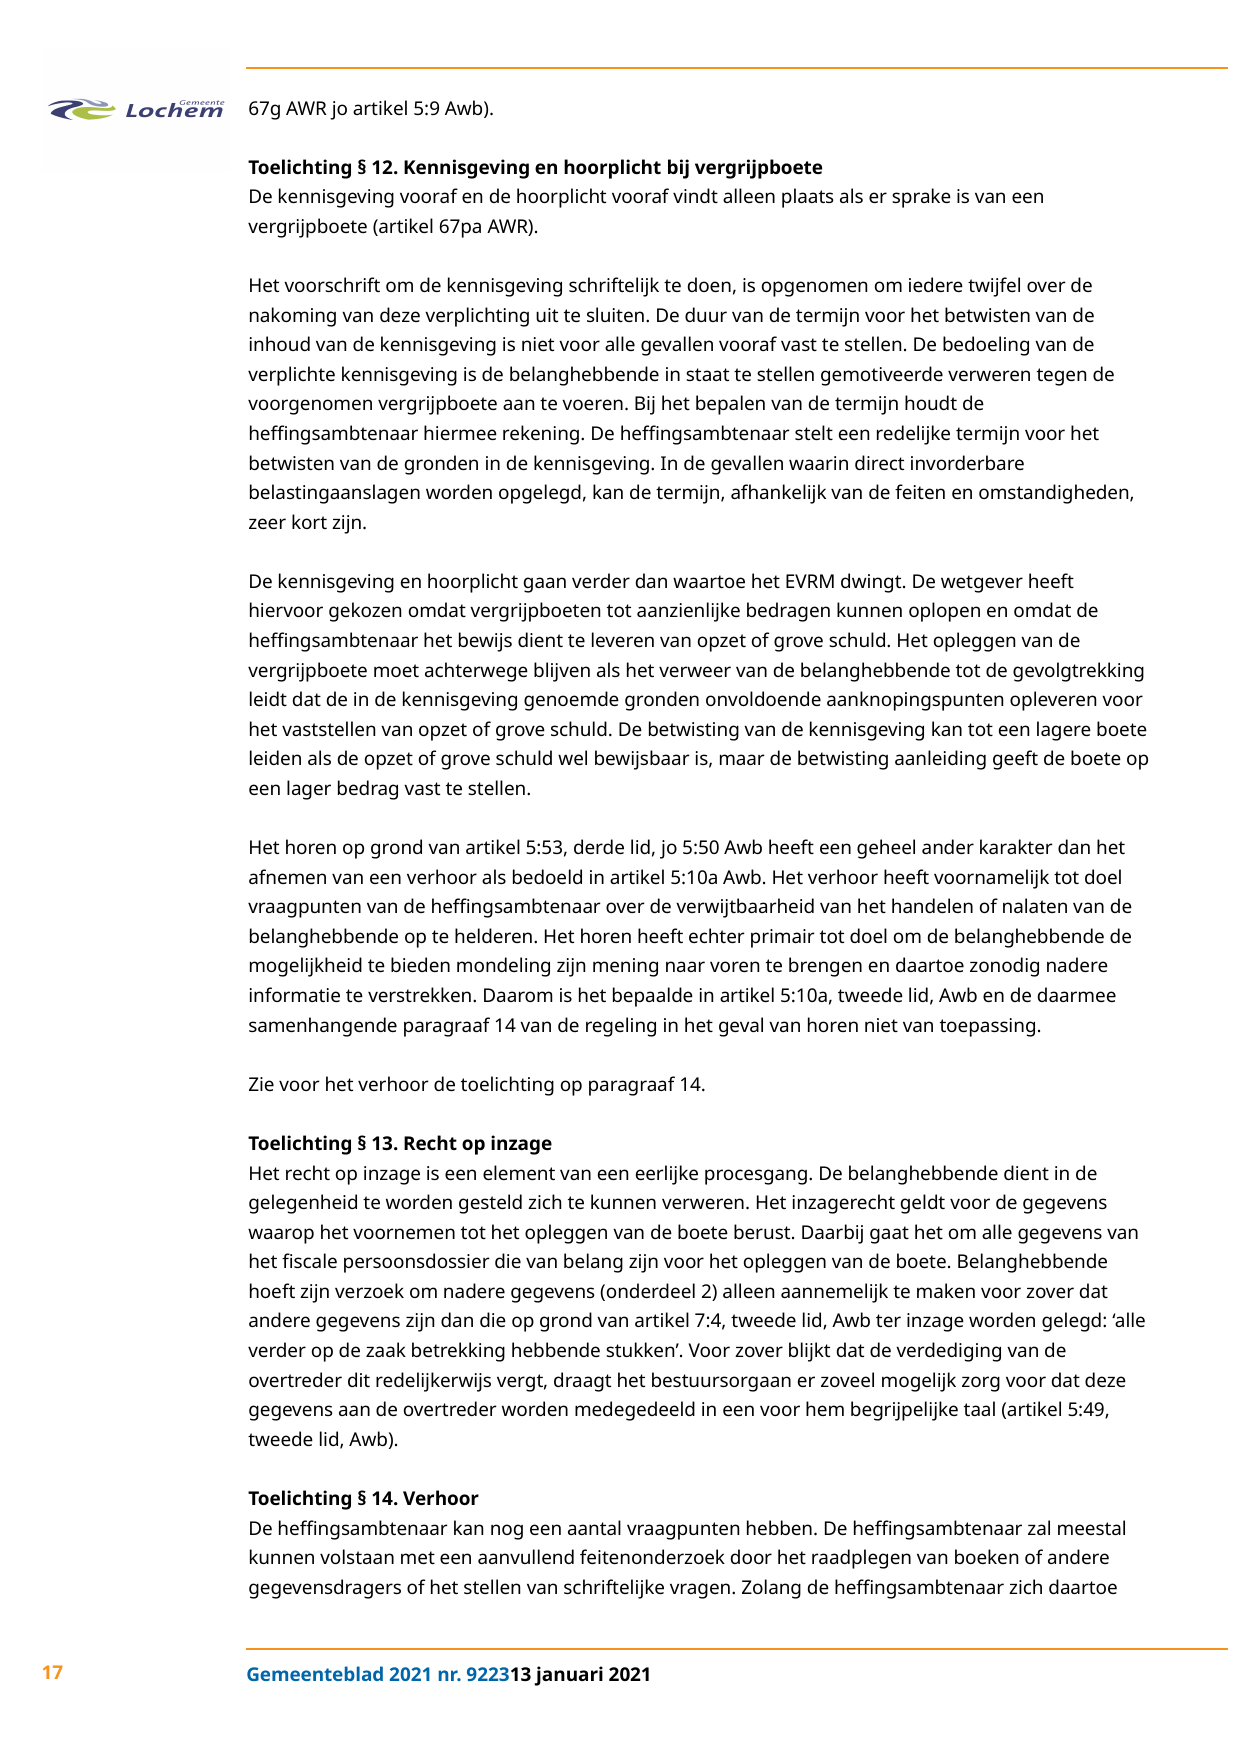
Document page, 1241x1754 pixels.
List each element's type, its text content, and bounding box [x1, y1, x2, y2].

text Het recht op inzage is een element van een eerlijke procesgang. De belanghebbende dient in de gelegenheid te worden gesteld zich te kunnen verweren. Het inzagerecht geldt voor de gegevens waarop het voornemen tot het opleggen van de boete berust. Daarbij gaat het om alle gegevens van het fiscale persoonsdossier die van belang zijn voor het opleggen van de boete. Belanghebbende hoeft zijn verzoek om nadere gegevens (onderdeel 2) alleen aannemelijk te maken voor zover dat andere gegevens zijn dan die op grond van artikel 7:4, tweede lid, Awb ter inzage worden gelegd: ‘alle verder op de zaak betrekking hebbende stukken’. Voor zover blijkt dat de verdediging van de overtreder dit redelijkerwijs vergt, draagt het bestuursorgaan er zoveel mogelijk zorg voor dat deze gegevens aan de overtreder worden medegedeeld in een voor hem begrijpelijke taal (artikel 5:49, tweede lid, Awb). [248, 1160, 1152, 1452]
text De heffingsambtenaar kan nog een aantal vraagpunten hebben. De heffingsambtenaar zal meestal kunnen volstaan met een aanvullend feitenonderzoek door het raadplegen van boeken of andere gegevensdragers of het stellen van schriftelijke vragen. Zolang de heffingsambtenaar zich daartoe [248, 1515, 1152, 1600]
text Toelichting § 14. Verhoor [248, 1485, 1152, 1511]
text Toelichting § 13. Recht op inzage [248, 1130, 1152, 1156]
text Het voorschrift om de kennisgeving schriftelijk te doen, is opgenomen om iedere twijfel over de nakoming van deze verplichting uit te sluiten. De duur van de termijn voor het betwisten van de inhoud van de kennisgeving is niet voor alle gevallen vooraf vast te stellen. De bedoeling van de verplichte kennisgeving is de belanghebbende in staat te stellen gemotiveerde verweren tegen de voorgenomen vergrijpboete aan te voeren. Bij het bepalen van de termijn houdt de heffingsambtenaar hiermee rekening. De heffingsambtenaar stelt een redelijke termijn voor het betwisten van de gronden in de kennisgeving. In de gevallen waarin direct invorderbare belastingaanslagen worden opgelegd, kan de termijn, afhankelijk van de feiten en omstandigheden, zeer kort zijn. [248, 272, 1152, 535]
picture [41, 47, 231, 172]
text De kennisgeving vooraf en de hoorplicht vooraf vindt alleen plaats als er sprake is van een vergrijpboete (artikel 67pa AWR). [248, 183, 1152, 239]
text 67g AWR jo artikel 5:9 Awb). [248, 95, 1152, 121]
text Het horen op grond van artikel 5:53, derde lid, jo 5:50 Awb heeft een geheel ander karakter dan het afnemen van een verhoor als bedoeld in artikel 5:10a Awb. Het verhoor heeft voornamelijk tot doel vraagpunten van de heffingsambtenaar over de verwijtbaarheid van het handelen of nalaten van de belanghebbende op te helderen. Het horen heeft echter primair tot doel om de belanghebbende de mogelijkheid te bieden mondeling zijn mening naar voren te brengen en daartoe zonodig nadere informatie te verstrekken. Daarom is het bepaalde in artikel 5:10a, tweede lid, Awb en de daarmee samenhangende paragraaf 14 van de regeling in het geval van horen niet van toepassing. [248, 834, 1152, 1038]
text De kennisgeving en hoorplicht gaan verder dan waartoe het EVRM dwingt. De wetgever heeft hiervoor gekozen omdat vergrijpboeten tot aanzienlijke bedragen kunnen oplopen en omdat de heffingsambtenaar het bewijs dient te leveren van opzet of grove schuld. Het opleggen van de vergrijpboete moet achterwege blijven als het verweer van de belanghebbende tot de gevolgtrekking leidt dat de in de kennisgeving genoemde gronden onvoldoende aanknopingspunten opleveren voor het vaststellen van opzet of grove schuld. De betwisting van de kennisgeving kan tot een lagere boete leiden als de opzet of grove schuld wel bewijsbaar is, maar de betwisting aanleiding geeft de boete op een lager bedrag vast te stellen. [248, 568, 1152, 801]
text Toelichting § 12. Kennisgeving en hoorplicht bij vergrijpboete [248, 154, 1152, 180]
text Zie voor het verhoor de toelichting op paragraaf 14. [248, 1071, 1152, 1097]
